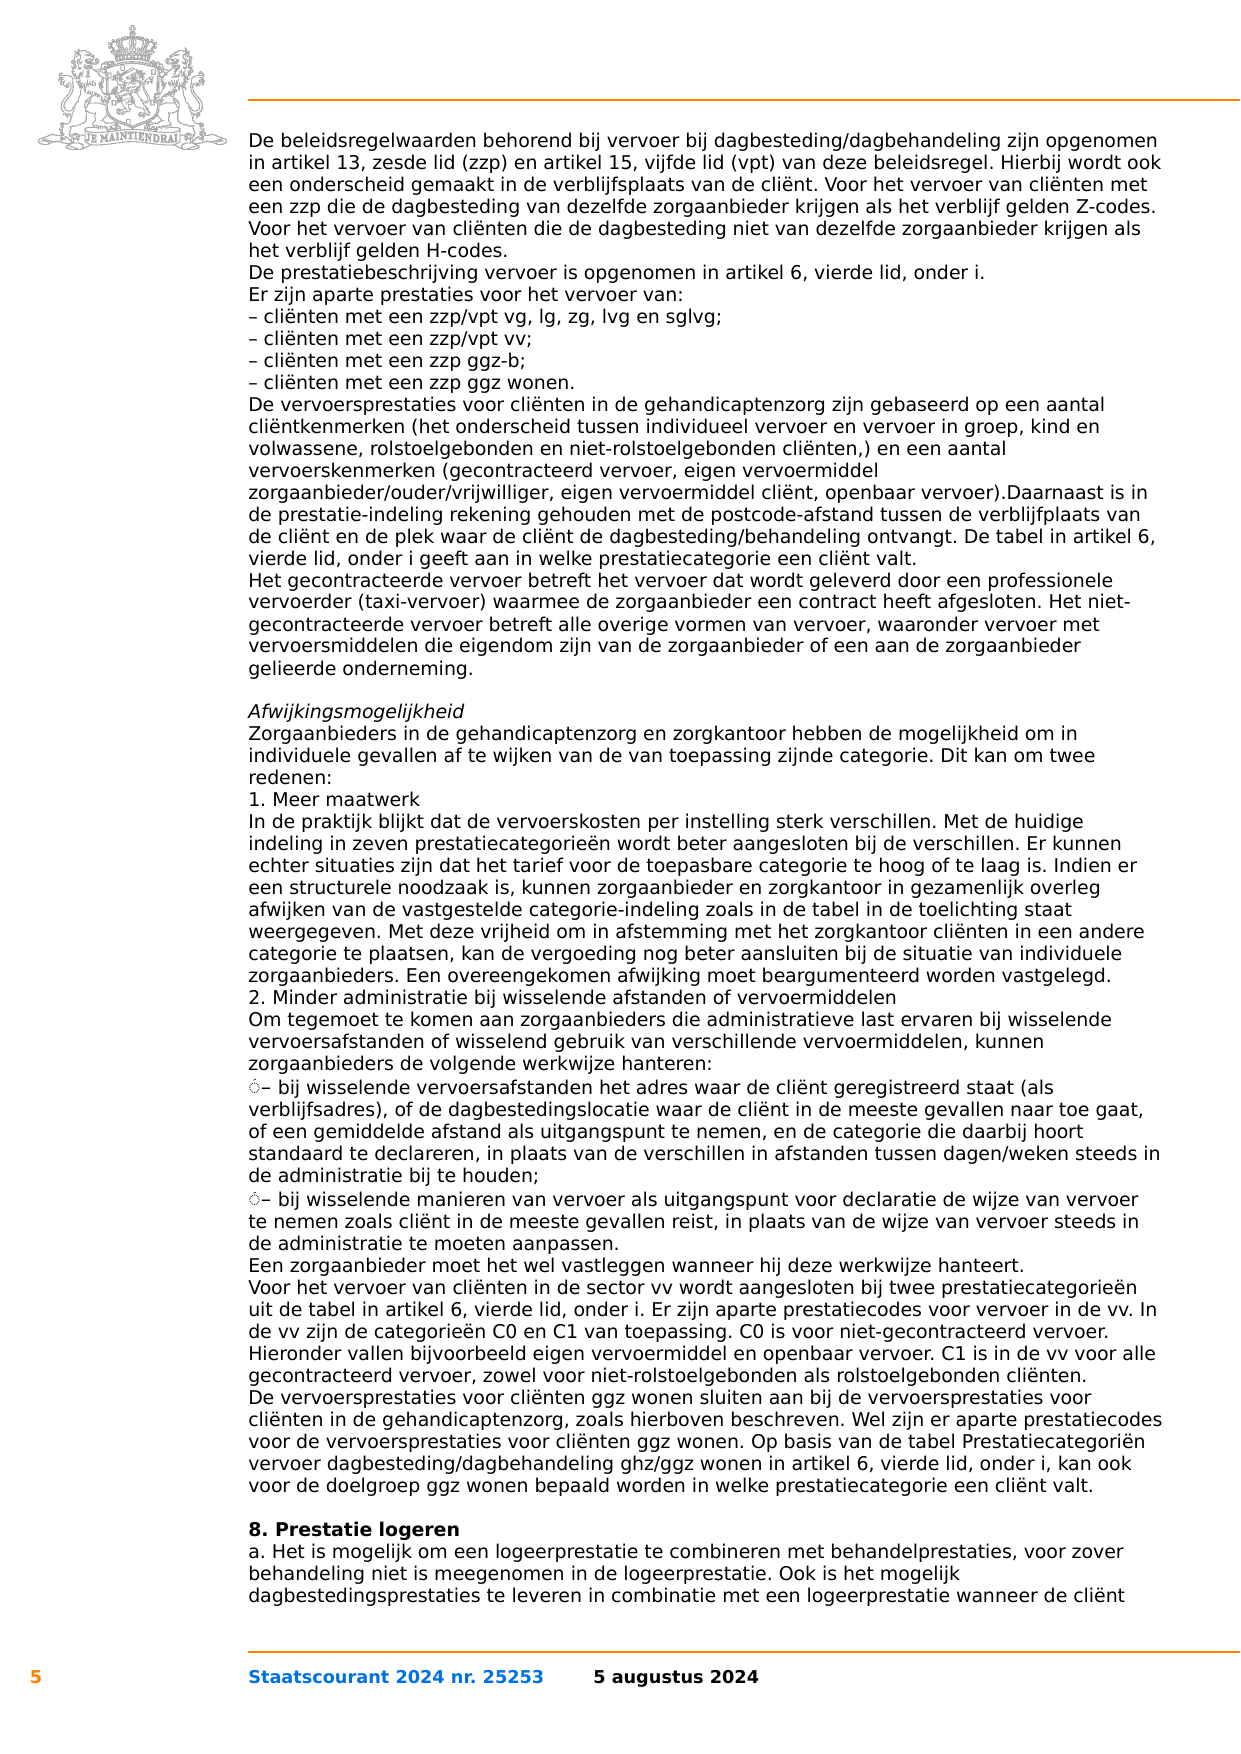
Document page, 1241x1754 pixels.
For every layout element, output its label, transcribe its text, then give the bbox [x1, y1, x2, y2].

text 1. Meer maatwerk [248, 789, 1163, 811]
text ؘ– bij wisselende vervoersafstanden het adres waar de cliënt geregistreerd staat (als verblijfsadres), of de dagbestedingslocatie waar de cliënt in de meeste gevallen naar toe gaat, of een gemiddelde afstand als uitgangspunt te nemen, en de categorie die daarbij hoort standaard te declareren, in plaats van de verschillen in afstanden tussen dagen/weken steeds in de administratie bij te houden; [248, 1075, 1163, 1187]
text Een zorgaanbieder moet het wel vastleggen wanneer hij deze werkwijze hanteert. [248, 1255, 1163, 1277]
text a. Het is mogelijk om een logeerprestatie te combineren met behandelprestaties, voor zover behandeling niet is meegenomen in de logeerprestatie. Ook is het mogelijk dagbestedingsprestaties te leveren in combinatie met een logeerprestatie wanneer de cliënt [248, 1541, 1163, 1607]
text Zorgaanbieders in de gehandicaptenzorg en zorgkantoor hebben de mogelijkheid om in individuele gevallen af te wijken van de van toepassing zijnde categorie. Dit kan om twee redenen: [248, 723, 1163, 789]
text De vervoersprestaties voor cliënten in de gehandicaptenzorg zijn gebaseerd op een aantal cliëntkenmerken (het onderscheid tussen individueel vervoer en vervoer in groep, kind en volwassene, rolstoelgebonden en niet-rolstoelgebonden cliënten,) en een aantal vervoerskenmerken (gecontracteerd vervoer, eigen vervoermiddel zorgaanbieder/ouder/vrijwilliger, eigen vervoermiddel cliënt, openbaar vervoer).Daarnaast is in de prestatie-indeling rekening gehouden met de postcode-afstand tussen de verblijfplaats van de cliënt en de plek waar de cliënt de dagbesteding/behandeling ontvangt. De tabel in artikel 6, vierde lid, onder i geeft aan in welke prestatiecategorie een cliënt valt. [248, 394, 1163, 569]
text – cliënten met een zzp ggz wonen. [248, 372, 1163, 394]
text Er zijn aparte prestaties voor het vervoer van: [248, 284, 1163, 306]
text – cliënten met een zzp ggz-b; [248, 350, 1163, 372]
text De vervoersprestaties voor cliënten ggz wonen sluiten aan bij de vervoersprestaties voor cliënten in de gehandicaptenzorg, zoals hierboven beschreven. Wel zijn er aparte prestatiecodes voor de vervoersprestaties voor cliënten ggz wonen. Op basis van de tabel Prestatiecategoriën vervoer dagbesteding/dagbehandeling ghz/ggz wonen in artikel 6, vierde lid, onder i, kan ook voor de doelgroep ggz wonen bepaald worden in welke prestatiecategorie een cliënt valt. [248, 1387, 1163, 1497]
text ؘ– bij wisselende manieren van vervoer als uitgangspunt voor declaratie de wijze van vervoer te nemen zoals cliënt in de meeste gevallen reist, in plaats van de wijze van vervoer steeds in de administratie te moeten aanpassen. [248, 1187, 1163, 1255]
text De prestatiebeschrijving vervoer is opgenomen in artikel 6, vierde lid, onder i. [248, 262, 1163, 284]
text – cliënten met een zzp/vpt vv; [248, 328, 1163, 350]
text – cliënten met een zzp/vpt vg, lg, zg, lvg en sglvg; [248, 306, 1163, 328]
text Het gecontracteerde vervoer betreft het vervoer dat wordt geleverd door een professionele vervoerder (taxi-vervoer) waarmee de zorgaanbieder een contract heeft afgesloten. Het niet-gecontracteerde vervoer betreft alle overige vormen van vervoer, waaronder vervoer met vervoersmiddelen die eigendom zijn van de zorgaanbieder of een aan de zorgaanbieder gelieerde onderneming. [248, 569, 1163, 679]
text In de praktijk blijkt dat de vervoerskosten per instelling sterk verschillen. Met de huidige indeling in zeven prestatiecategorieën wordt beter aangesloten bij de verschillen. Er kunnen echter situaties zijn dat het tarief voor de toepasbare categorie te hoog of te laag is. Indien er een structurele noodzaak is, kunnen zorgaanbieder en zorgkantoor in gezamenlijk overleg afwijken van de vastgestelde categorie-indeling zoals in de tabel in de toelichting staat weergegeven. Met deze vrijheid om in afstemming met het zorgkantoor cliënten in een andere categorie te plaatsen, kan de vergoeding nog beter aansluiten bij de situatie van individuele zorgaanbieders. Een overeengekomen afwijking moet beargumenteerd worden vastgelegd. [248, 811, 1163, 987]
picture [38, 25, 227, 150]
text Om tegemoet te komen aan zorgaanbieders die administratieve last ervaren bij wisselende vervoersafstanden of wisselend gebruik van verschillende vervoermiddelen, kunnen zorgaanbieders de volgende werkwijze hanteren: [248, 1009, 1163, 1075]
subtitle Afwijkingsmogelijkheid [248, 701, 1163, 723]
subtitle 8. Prestatie logeren [248, 1519, 1163, 1541]
text 2. Minder administratie bij wisselende afstanden of vervoermiddelen [248, 987, 1163, 1009]
text De beleidsregelwaarden behorend bij vervoer bij dagbesteding/dagbehandeling zijn opgenomen in artikel 13, zesde lid (zzp) en artikel 15, vijfde lid (vpt) van deze beleidsregel. Hierbij wordt ook een onderscheid gemaakt in de verblijfsplaats van de cliënt. Voor het vervoer van cliënten met een zzp die de dagbesteding van dezelfde zorgaanbieder krijgen als het verblijf gelden Z-codes. Voor het vervoer van cliënten die de dagbesteding niet van dezelfde zorgaanbieder krijgen als het verblijf gelden H-codes. [248, 130, 1163, 262]
text Voor het vervoer van cliënten in de sector vv wordt aangesloten bij twee prestatiecategorieën uit de tabel in artikel 6, vierde lid, onder i. Er zijn aparte prestatiecodes voor vervoer in de vv. In de vv zijn de categorieën C0 en C1 van toepassing. C0 is voor niet-gecontracteerd vervoer. Hieronder vallen bijvoorbeeld eigen vervoermiddel en openbaar vervoer. C1 is in de vv voor alle gecontracteerd vervoer, zowel voor niet-rolstoelgebonden als rolstoelgebonden cliënten. [248, 1277, 1163, 1387]
